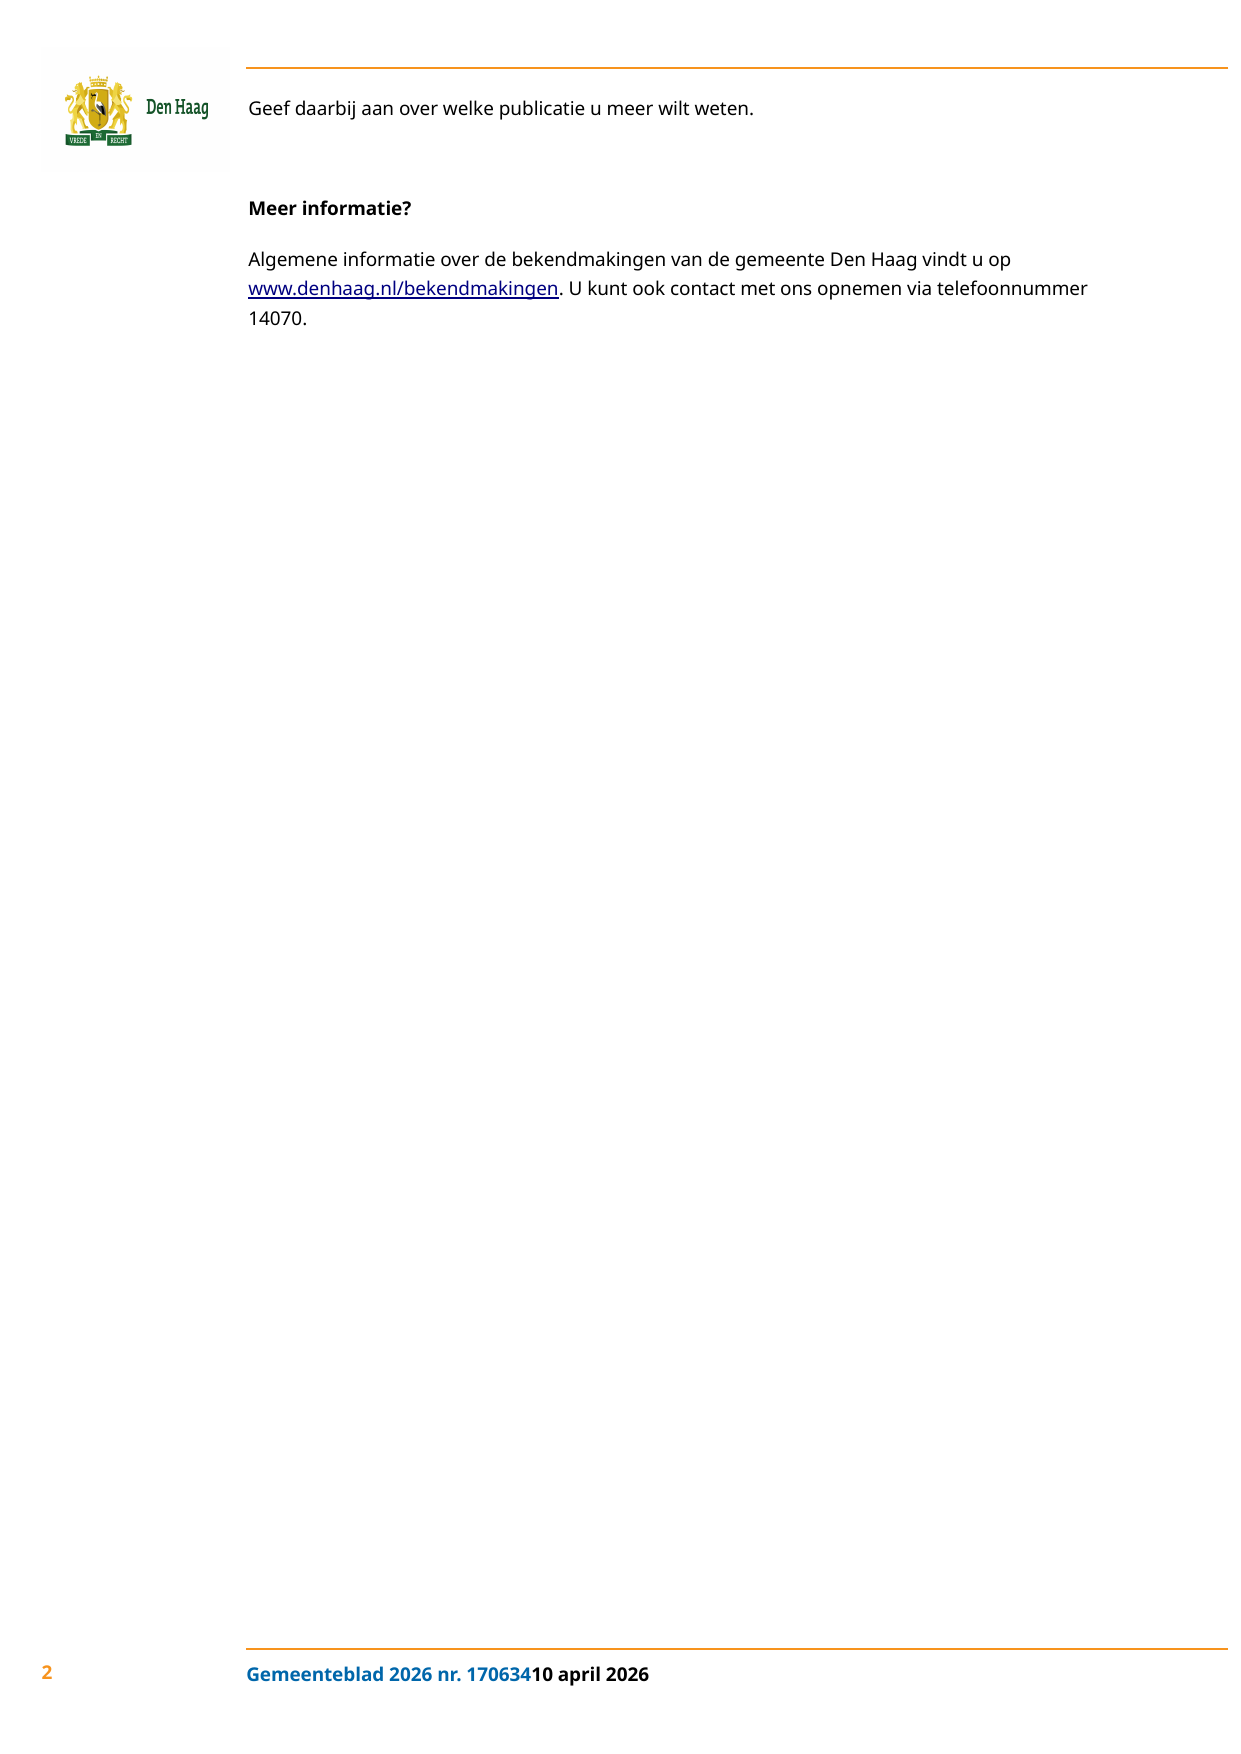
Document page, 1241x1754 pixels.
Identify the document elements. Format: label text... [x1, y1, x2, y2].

text Algemene informatie over de bekendmakingen van de gemeente Den Haag vindt u op www.denhaag.nl/bekendmakingen. U kunt ook contact met ons opnemen via telefoonnummer 14070. [248, 246, 1152, 331]
picture [41, 47, 231, 172]
text Meer informatie? [248, 196, 1152, 221]
text Geef daarbij aan over welke publicatie u meer wilt weten. [248, 95, 1152, 121]
